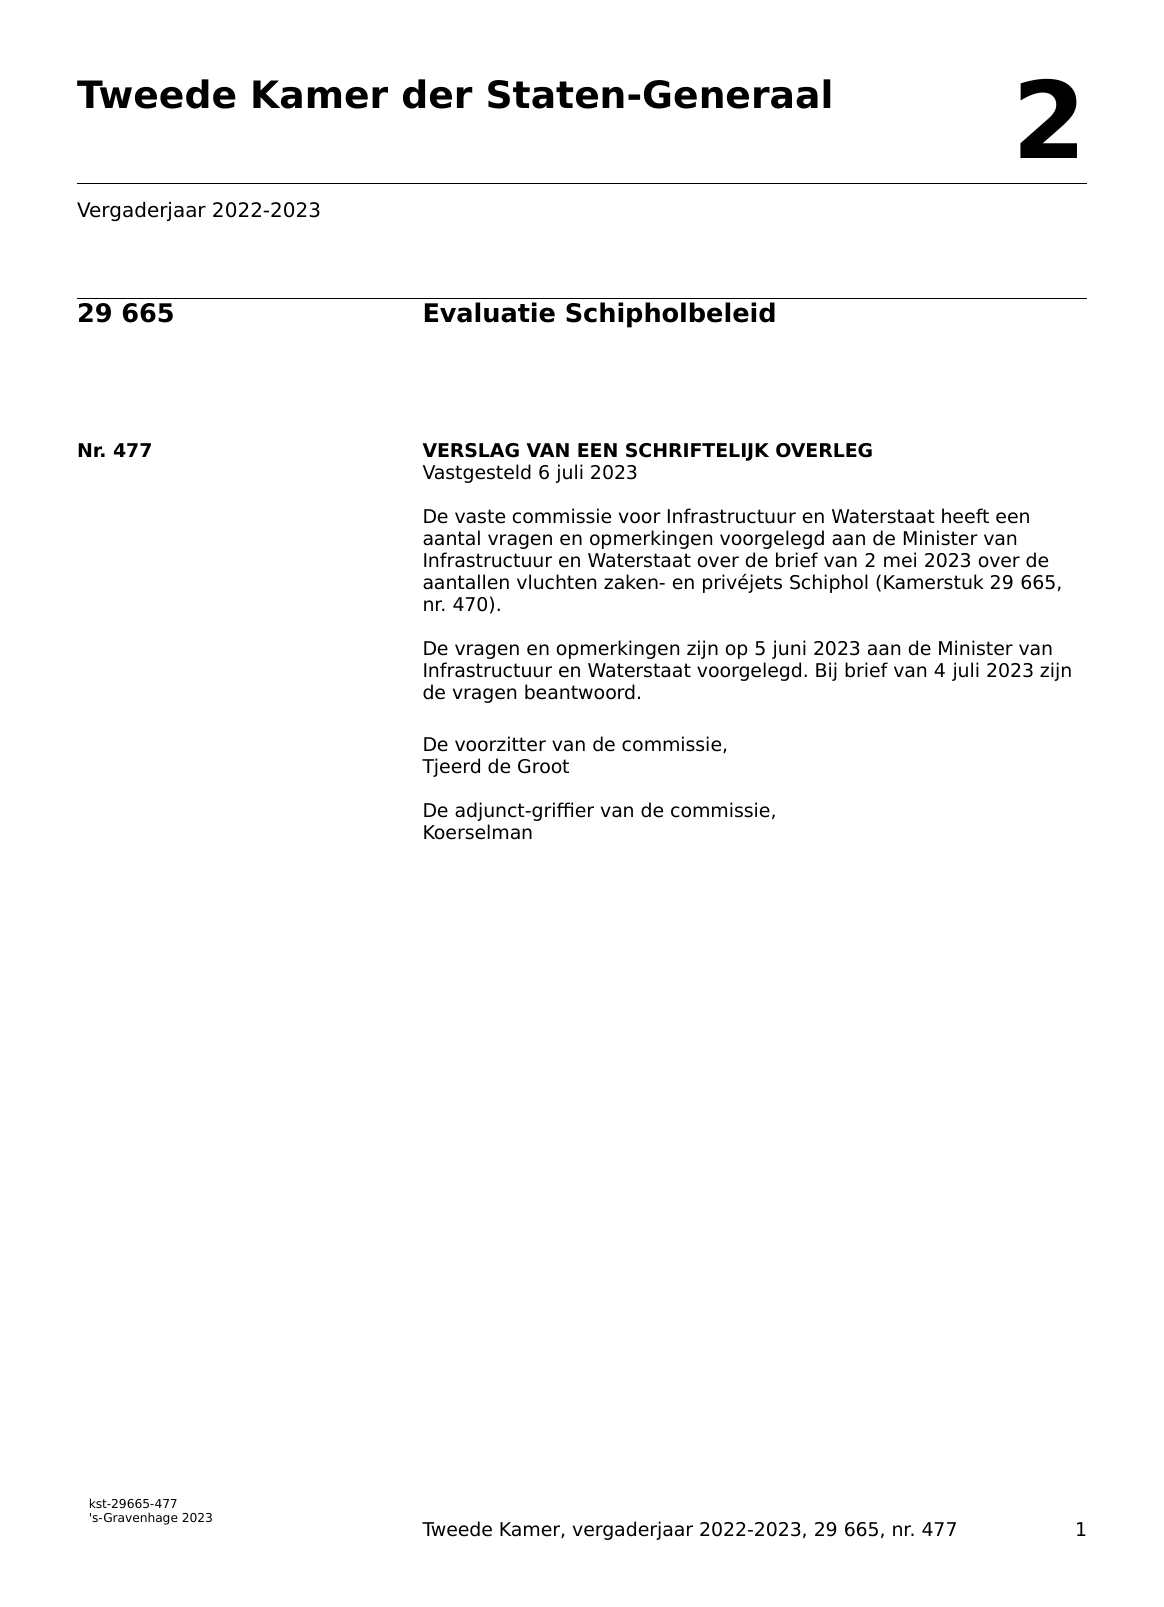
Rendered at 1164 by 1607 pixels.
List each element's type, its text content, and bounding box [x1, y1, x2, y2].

subtitle Nr. 477 VERSLAG VAN EEN SCHRIFTELIJK OVERLEG [77, 440, 1087, 462]
table_header Tweede Kamer der Staten-Generaal [77, 59, 886, 183]
subtitle 29 665 Evaluatie Schipholbeleid [77, 299, 1087, 329]
text De vaste commissie voor Infrastructuur en Waterstaat heeft een aantal vragen en opmerkingen voorgelegd aan de Minister van Infrastructuur en Waterstaat over de brief van 2 mei 2023 over de aantallen vluchten zaken- en privéjets Schiphol (Kamerstuk 29 665, nr. 470). [422, 506, 1087, 616]
text De vragen en opmerkingen zijn op 5 juni 2023 aan de Minister van Infrastructuur en Waterstaat voorgelegd. Bij brief van 4 juli 2023 zijn de vragen beantwoord. [422, 638, 1087, 704]
text De adjunct-griffier van de commissie, Koerselman [422, 800, 1087, 844]
table_cell Vergaderjaar 2022-2023 [77, 184, 1087, 298]
text De voorzitter van de commissie, Tjeerd de Groot [422, 734, 1087, 778]
text Vastgesteld 6 juli 2023 [422, 462, 1087, 484]
table_header 2 [886, 59, 1087, 183]
text 's-Gravenhage 2023 [88, 1511, 323, 1525]
text kst-29665-477 [88, 1497, 323, 1511]
